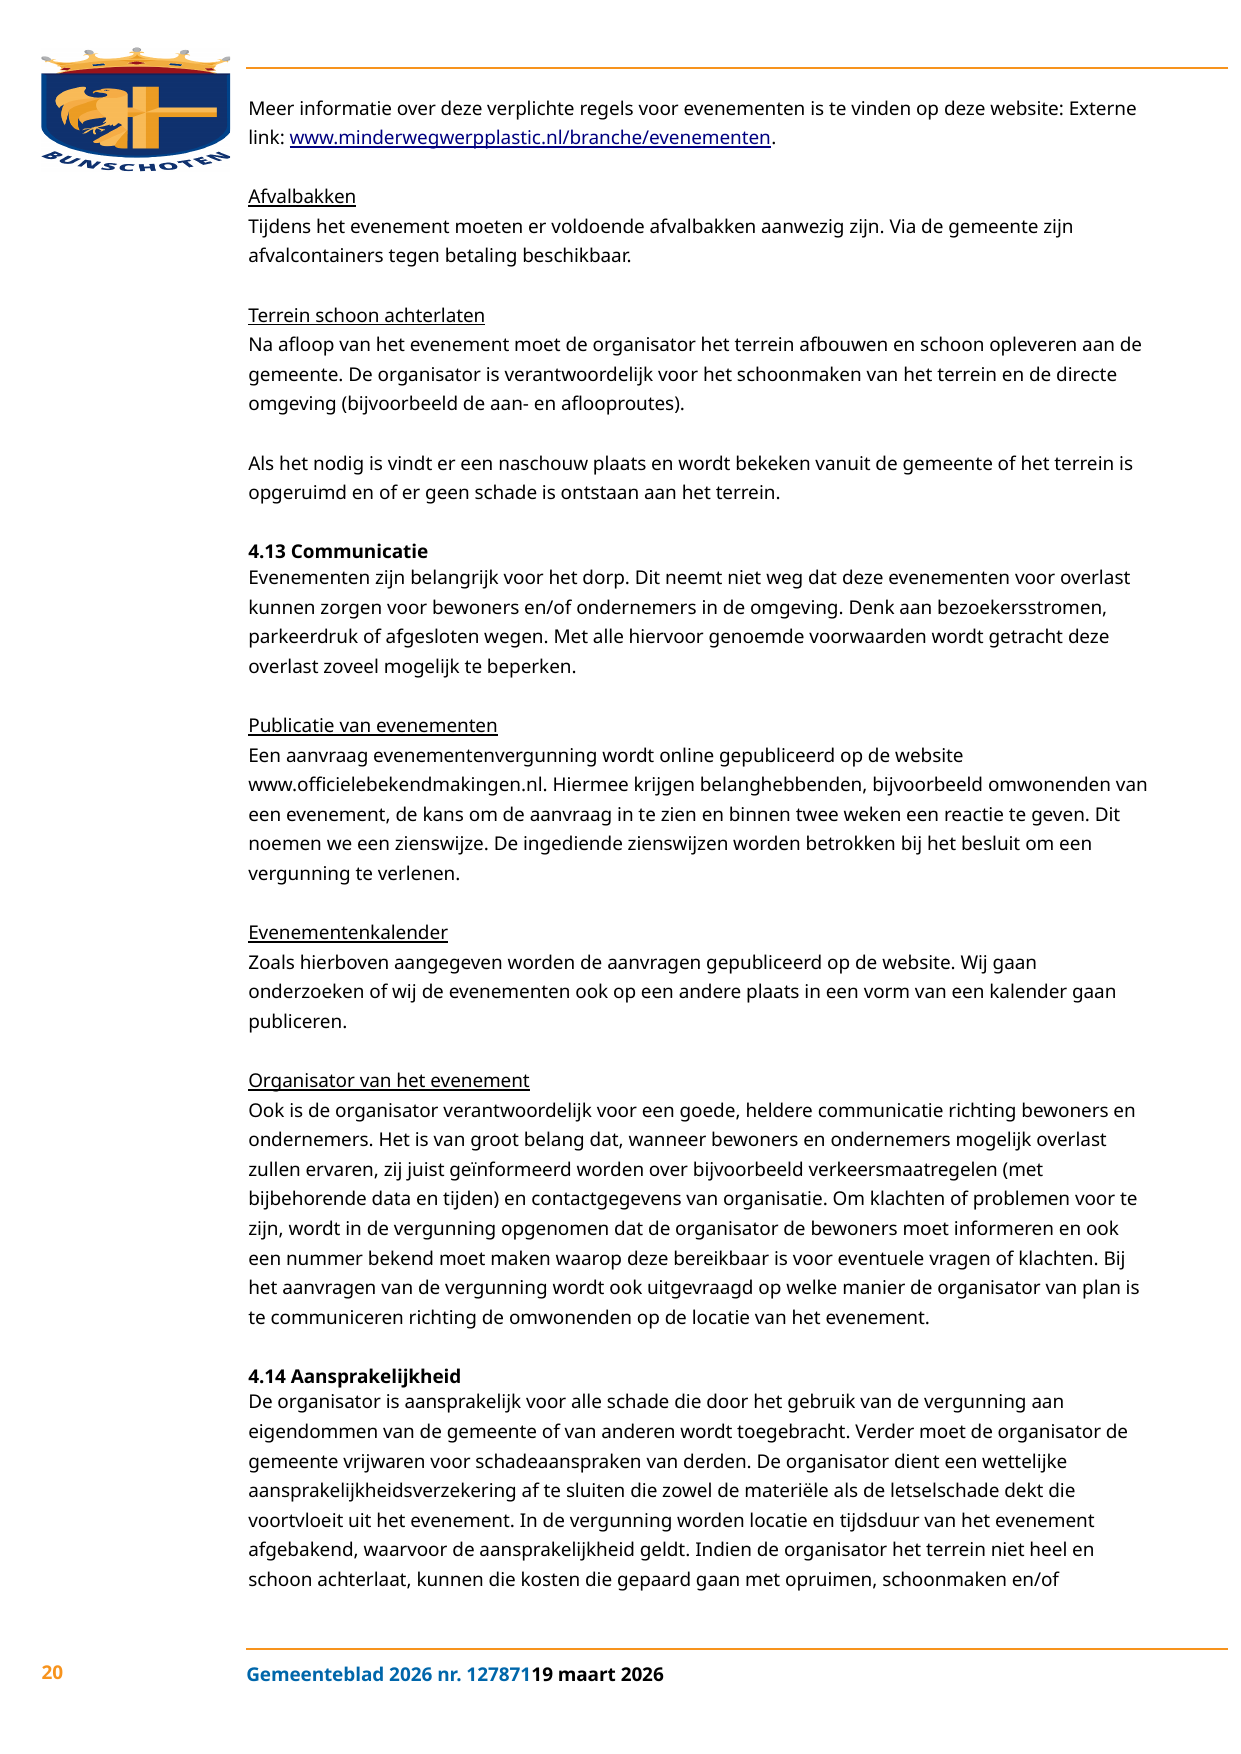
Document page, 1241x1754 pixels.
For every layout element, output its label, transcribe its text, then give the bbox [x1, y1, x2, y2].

text Zoals hierboven aangegeven worden de aanvragen gepubliceerd op de website. Wij gaan onderzoeken of wij de evenementen ook op een andere plaats in een vorm van een kalender gaan publiceren. [248, 949, 1152, 1034]
text Tijdens het evenement moeten er voldoende afvalbakken aanwezig zijn. Via de gemeente zijn afvalcontainers tegen betaling beschikbaar. [248, 213, 1152, 268]
text Evenementen zijn belangrijk voor het dorp. Dit neemt niet weg dat deze evenementen voor overlast kunnen zorgen voor bewoners en/of ondernemers in de omgeving. Denk aan bezoekersstromen, parkeerdruk of afgesloten wegen. Met alle hiervoor genoemde voorwaarden wordt getracht deze overlast zoveel mogelijk te beperken. [248, 564, 1152, 679]
text Organisator van het evenement [248, 1067, 1152, 1093]
text Publicatie van evenementen [248, 712, 1152, 738]
text 4.13 Communicatie [248, 538, 1152, 564]
picture [41, 47, 231, 172]
text Een aanvraag evenementenvergunning wordt online gepubliceerd op de website www.officielebekendmakingen.nl. Hiermee krijgen belanghebbenden, bijvoorbeeld omwonenden van een evenement, de kans om de aanvraag in te zien en binnen twee weken een reactie te geven. Dit noemen we een zienswijze. De ingediende zienswijzen worden betrokken bij het besluit om een vergunning te verlenen. [248, 742, 1152, 886]
text Evenementenkalender [248, 919, 1152, 945]
text Afvalbakken [248, 183, 1152, 209]
text De organisator is aansprakelijk voor alle schade die door het gebruik van de vergunning aan eigendommen van de gemeente of van anderen wordt toegebracht. Verder moet de organisator de gemeente vrijwaren voor schadeaanspraken van derden. De organisator dient een wettelijke aansprakelijkheidsverzekering af te sluiten die zowel de materiële als de letselschade dekt die voortvloeit uit het evenement. In de vergunning worden locatie en tijdsduur van het evenement afgebakend, waarvoor de aansprakelijkheid geldt. Indien de organisator het terrein niet heel en schoon achterlaat, kunnen die kosten die gepaard gaan met opruimen, schoonmaken en/of [248, 1389, 1152, 1592]
text Ook is de organisator verantwoordelijk voor een goede, heldere communicatie richting bewoners en ondernemers. Het is van groot belang dat, wanneer bewoners en ondernemers mogelijk overlast zullen ervaren, zij juist geïnformeerd worden over bijvoorbeeld verkeersmaatregelen (met bijbehorende data en tijden) en contactgegevens van organisatie. Om klachten of problemen voor te zijn, wordt in de vergunning opgenomen dat de organisator de bewoners moet informeren en ook een nummer bekend moet maken waarop deze bereikbaar is voor eventuele vragen of klachten. Bij het aanvragen van de vergunning wordt ook uitgevraagd op welke manier de organisator van plan is te communiceren richting de omwonenden op de locatie van het evenement. [248, 1097, 1152, 1329]
text Na afloop van het evenement moet de organisator het terrein afbouwen en schoon opleveren aan de gemeente. De organisator is verantwoordelijk voor het schoonmaken van het terrein en de directe omgeving (bijvoorbeeld de aan- en aflooproutes). [248, 331, 1152, 416]
text Als het nodig is vindt er een naschouw plaats en wordt bekeken vanuit de gemeente of het terrein is opgeruimd en of er geen schade is ontstaan aan het terrein. [248, 450, 1152, 505]
text Terrein schoon achterlaten [248, 302, 1152, 328]
text 4.14 Aansprakelijkheid [248, 1363, 1152, 1389]
text Meer informatie over deze verplichte regels voor evenementen is te vinden op deze website: Externe link: www.minderwegwerpplastic.nl/branche/evenementen. [248, 95, 1152, 150]
